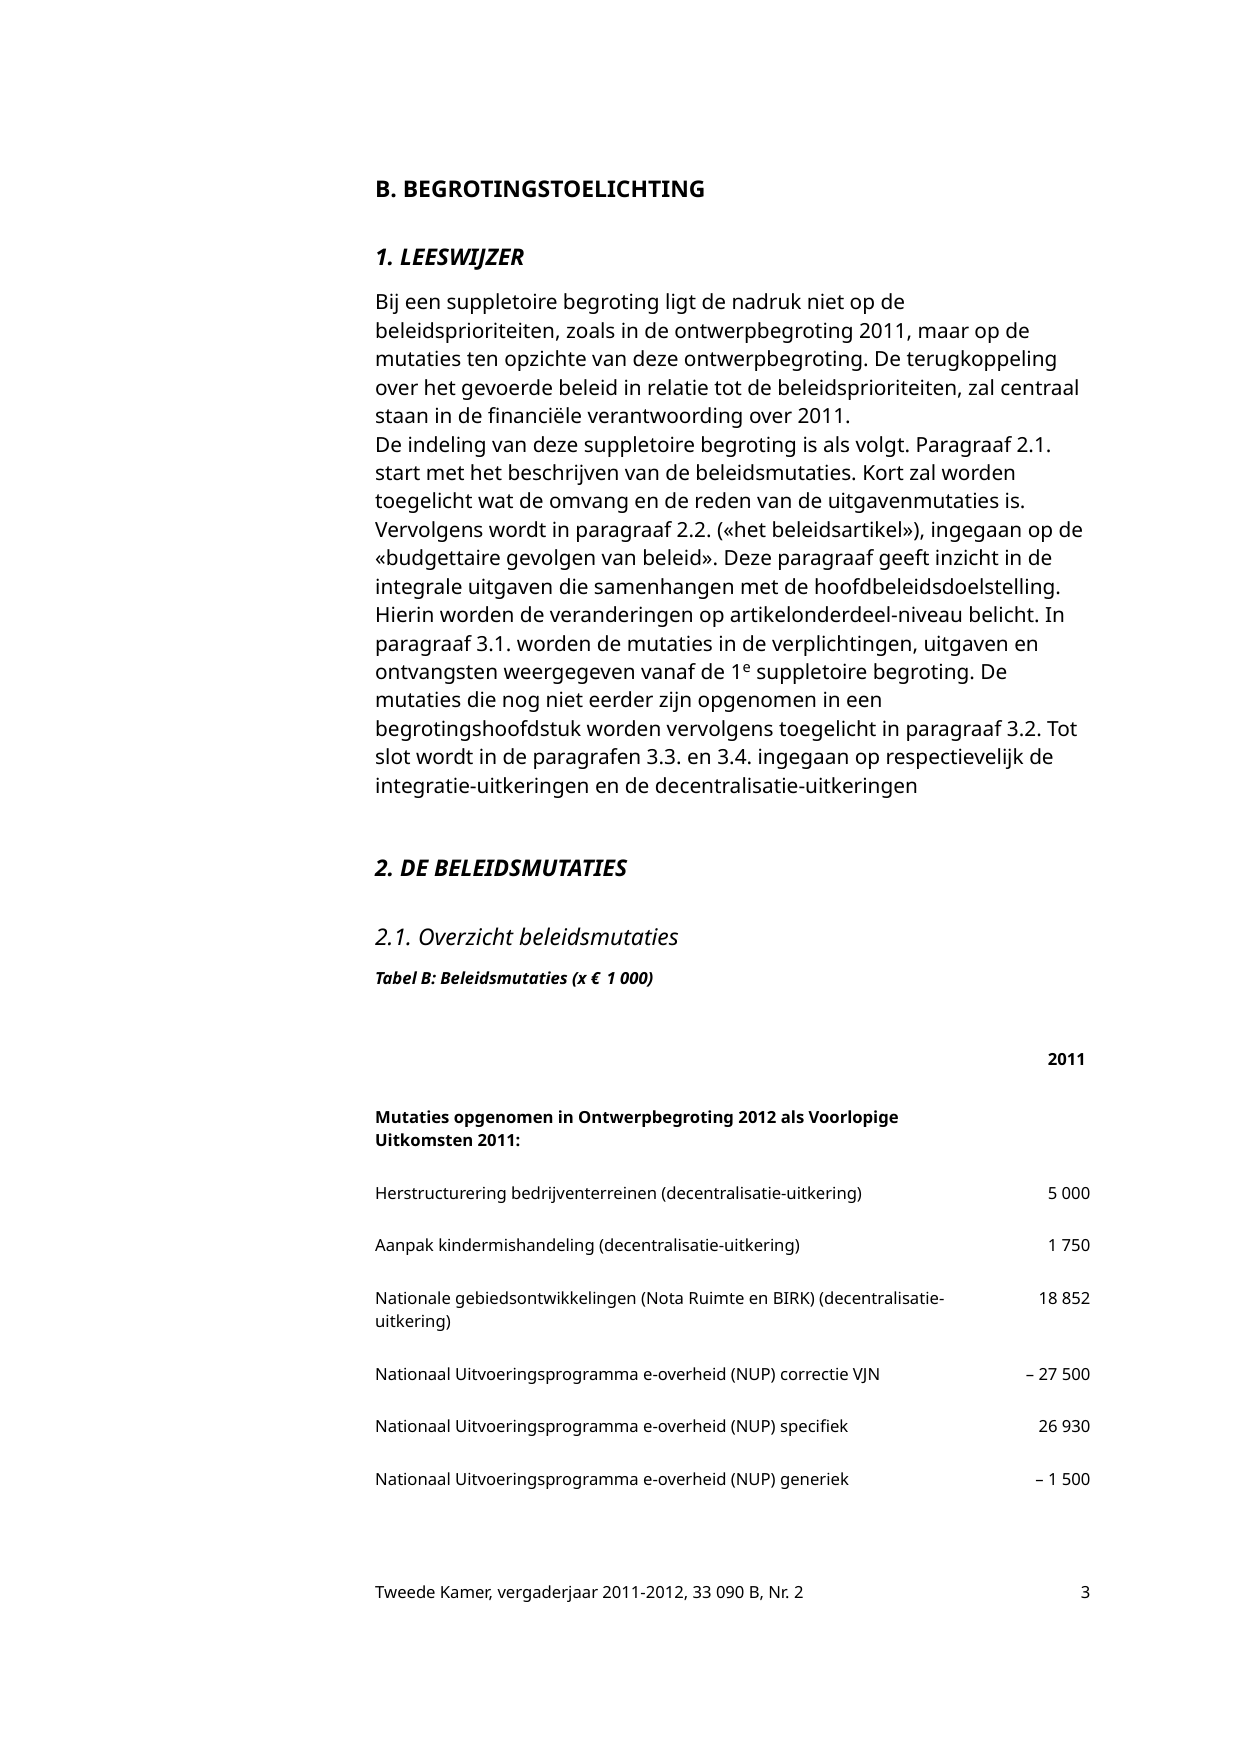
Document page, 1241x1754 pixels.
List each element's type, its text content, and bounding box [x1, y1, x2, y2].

table_cell Nationale gebiedsontwikkelingen (Nota Ruimte en BIRK) (decentralisatie-uitkering) [375, 1287, 947, 1362]
table_header 2011 [947, 1048, 1090, 1106]
table_cell – 1 500 [947, 1468, 1090, 1520]
subtitle 2. DE BELEIDSMUTATIES [375, 852, 1090, 883]
table_cell 18 852 [947, 1287, 1090, 1362]
table_cell Herstructurering bedrijventerreinen (decentralisatie-uitkering) [375, 1181, 947, 1234]
table_cell 1 750 [947, 1234, 1090, 1287]
table_cell 5 000 [947, 1181, 1090, 1234]
table_cell – 27 500 [947, 1362, 1090, 1415]
subtitle B. BEGROTINGSTOELICHTING [375, 172, 1090, 204]
table_cell 26 930 [947, 1415, 1090, 1468]
text De indeling van deze suppletoire begroting is als volgt. Paragraaf 2.1. start met het beschrijven van de beleidsmutaties. Kort zal worden toegelicht wat de omvang en de reden van de uitgavenmutaties is. Vervolgens wordt in paragraaf 2.2. («het beleidsartikel»), ingegaan op de «budgettaire gevolgen van beleid». Deze paragraaf geeft inzicht in de integrale uitgaven die samenhangen met de hoofdbeleidsdoelstelling. Hierin worden de veranderingen op artikelonderdeel-niveau belicht. In paragraaf 3.1. worden de mutaties in de verplichtingen, uitgaven en ontvangsten weergegeven vanaf de 1e suppletoire begroting. De mutaties die nog niet eerder zijn opgenomen in een begrotingshoofdstuk worden vervolgens toegelicht in paragraaf 3.2. Tot slot wordt in de paragrafen 3.3. en 3.4. ingegaan op respectievelijk de integratie-uitkeringen en de decentralisatie-uitkeringen [375, 430, 1090, 799]
table_cell Nationaal Uitvoeringsprogramma e-overheid (NUP) specifiek [375, 1415, 947, 1468]
table_header [375, 1048, 947, 1106]
text Bij een suppletoire begroting ligt de nadruk niet op de beleidsprioriteiten, zoals in de ontwerpbegroting 2011, maar op de mutaties ten opzichte van deze ontwerpbegroting. De terugkoppeling over het gevoerde beleid in relatie tot de beleidsprioriteiten, zal centraal staan in de financiële verantwoording over 2011. [375, 287, 1090, 430]
table_cell Aanpak kindermishandeling (decentralisatie-uitkering) [375, 1234, 947, 1287]
text Tabel B: Beleidsmutaties (x € 1 000) [375, 967, 1090, 989]
table_cell Mutaties opgenomen in Ontwerpbegroting 2012 als Voorlopige Uitkomsten 2011: [375, 1106, 947, 1181]
table_cell Nationaal Uitvoeringsprogramma e-overheid (NUP) correctie VJN [375, 1362, 947, 1415]
subtitle 1. LEESWIJZER [375, 241, 1090, 272]
table_cell Nationaal Uitvoeringsprogramma e-overheid (NUP) generiek [375, 1468, 947, 1520]
table_cell [947, 1106, 1090, 1181]
subtitle 2.1. Overzicht beleidsmutaties [375, 921, 1090, 952]
